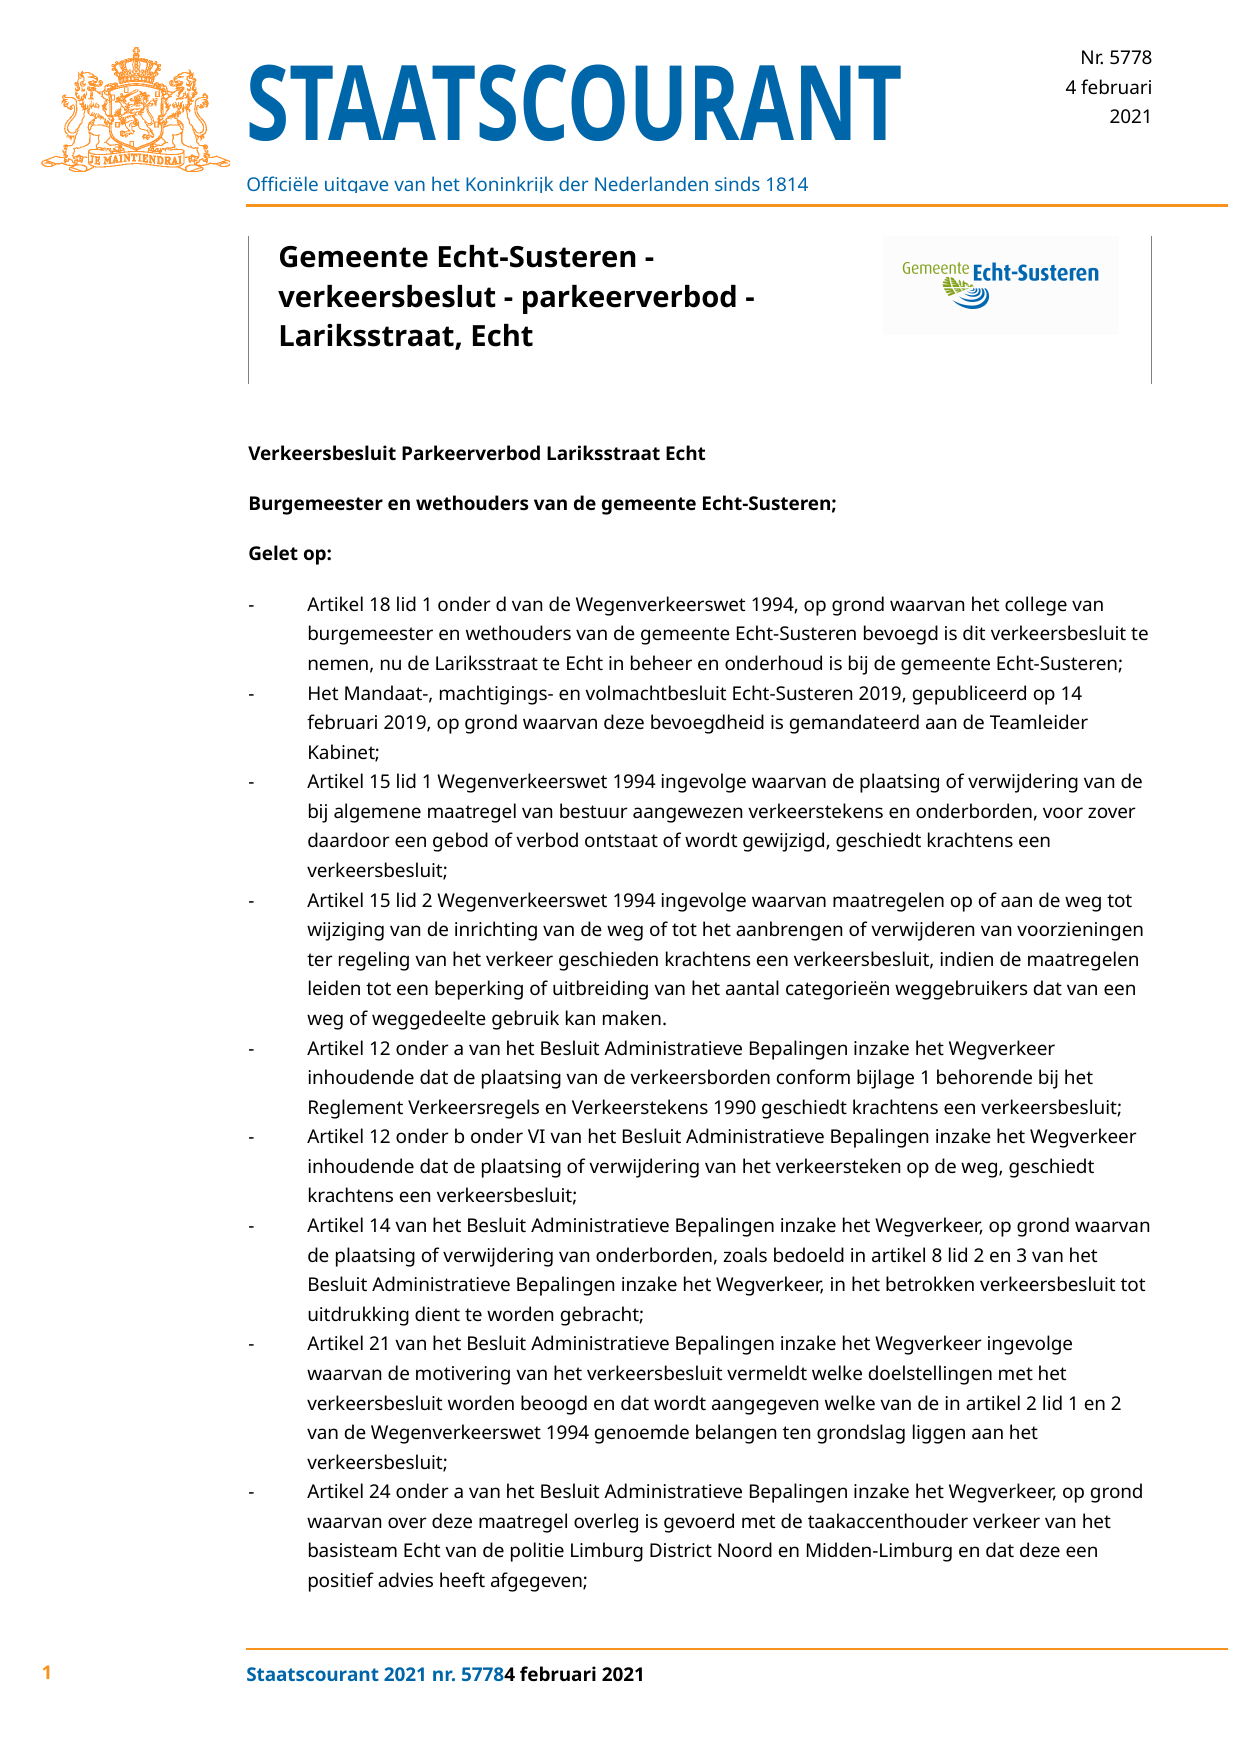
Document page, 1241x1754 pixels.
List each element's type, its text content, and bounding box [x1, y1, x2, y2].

list Artikel 24 onder a van het Besluit Administratieve Bepalingen inzake het Wegverkeer, op grond waarvan over deze maatregel overleg is gevoerd met de taakaccenthouder verkeer van het basisteam Echt van de politie Limburg District Noord en Midden-Limburg en dat deze een positief advies heeft afgegeven; [248, 1478, 1152, 1593]
list Artikel 12 onder a van het Besluit Administratieve Bepalingen inzake het Wegverkeer inhoudende dat de plaatsing van de verkeersborden conform bijlage 1 behorende bij het Reglement Verkeersregels en Verkeerstekens 1990 geschiedt krachtens een verkeersbesluit; [248, 1035, 1152, 1119]
picture [41, 47, 231, 172]
list Artikel 12 onder b onder VI van het Besluit Administratieve Bepalingen inzake het Wegverkeer inhoudende dat de plaatsing of verwijdering van het verkeersteken op de weg, geschiedt krachtens een verkeersbesluit; [248, 1123, 1152, 1208]
list Artikel 15 lid 1 Wegenverkeerswet 1994 ingevolge waarvan de plaatsing of verwijdering van de bij algemene maatregel van bestuur aangewezen verkeerstekens en onderborden, voor zover daardoor een gebod of verbod ontstaat of wordt gewijzigd, geschiedt krachtens een verkeersbesluit; [248, 768, 1152, 883]
text Gelet op: [248, 541, 1152, 566]
list Het Mandaat-, machtigings- en volmachtbesluit Echt-Susteren 2019, gepubliceerd op 14 februari 2019, op grond waarvan deze bevoegdheid is gemandateerd aan de Teamleider Kabinet; [248, 680, 1152, 764]
picture [882, 236, 1119, 335]
text Burgemeester en wethouders van de gemeente Echt-Susteren; [248, 490, 1152, 516]
list Artikel 21 van het Besluit Administratieve Bepalingen inzake het Wegverkeer ingevolge waarvan de motivering van het verkeersbesluit vermeldt welke doelstellingen met het verkeersbesluit worden beoogd en dat wordt aangegeven welke van de in artikel 2 lid 1 en 2 van de Wegenverkeerswet 1994 genoemde belangen ten grondslag liggen aan het verkeersbesluit; [248, 1331, 1152, 1474]
table_header Gemeente Echt-Susteren - verkeersbeslut - parkeerverbod - Lariksstraat, Echt [249, 236, 850, 384]
list Artikel 18 lid 1 onder d van de Wegenverkeerswet 1994, op grond waarvan het college van burgemeester en wethouders van de gemeente Echt-Susteren bevoegd is dit verkeersbesluit te nemen, nu de Lariksstraat te Echt in beheer en onderhoud is bij de gemeente Echt-Susteren; [248, 591, 1152, 676]
table_header [850, 236, 1151, 384]
text Verkeersbesluit Parkeerverbod Lariksstraat Echt [248, 440, 1152, 465]
list Artikel 14 van het Besluit Administratieve Bepalingen inzake het Wegverkeer, op grond waarvan de plaatsing of verwijdering van onderborden, zoals bedoeld in artikel 8 lid 2 en 3 van het Besluit Administratieve Bepalingen inzake het Wegverkeer, in het betrokken verkeersbesluit tot uitdrukking dient te worden gebracht; [248, 1212, 1152, 1327]
list Artikel 15 lid 2 Wegenverkeerswet 1994 ingevolge waarvan maatregelen op of aan de weg tot wijziging van de inrichting van de weg of tot het aanbrengen of verwijderen van voorzieningen ter regeling van het verkeer geschieden krachtens een verkeersbesluit, indien de maatregelen leiden tot een beperking of uitbreiding van het aantal categorieën weggebruikers dat van een weg of weggedeelte gebruik kan maken. [248, 887, 1152, 1031]
